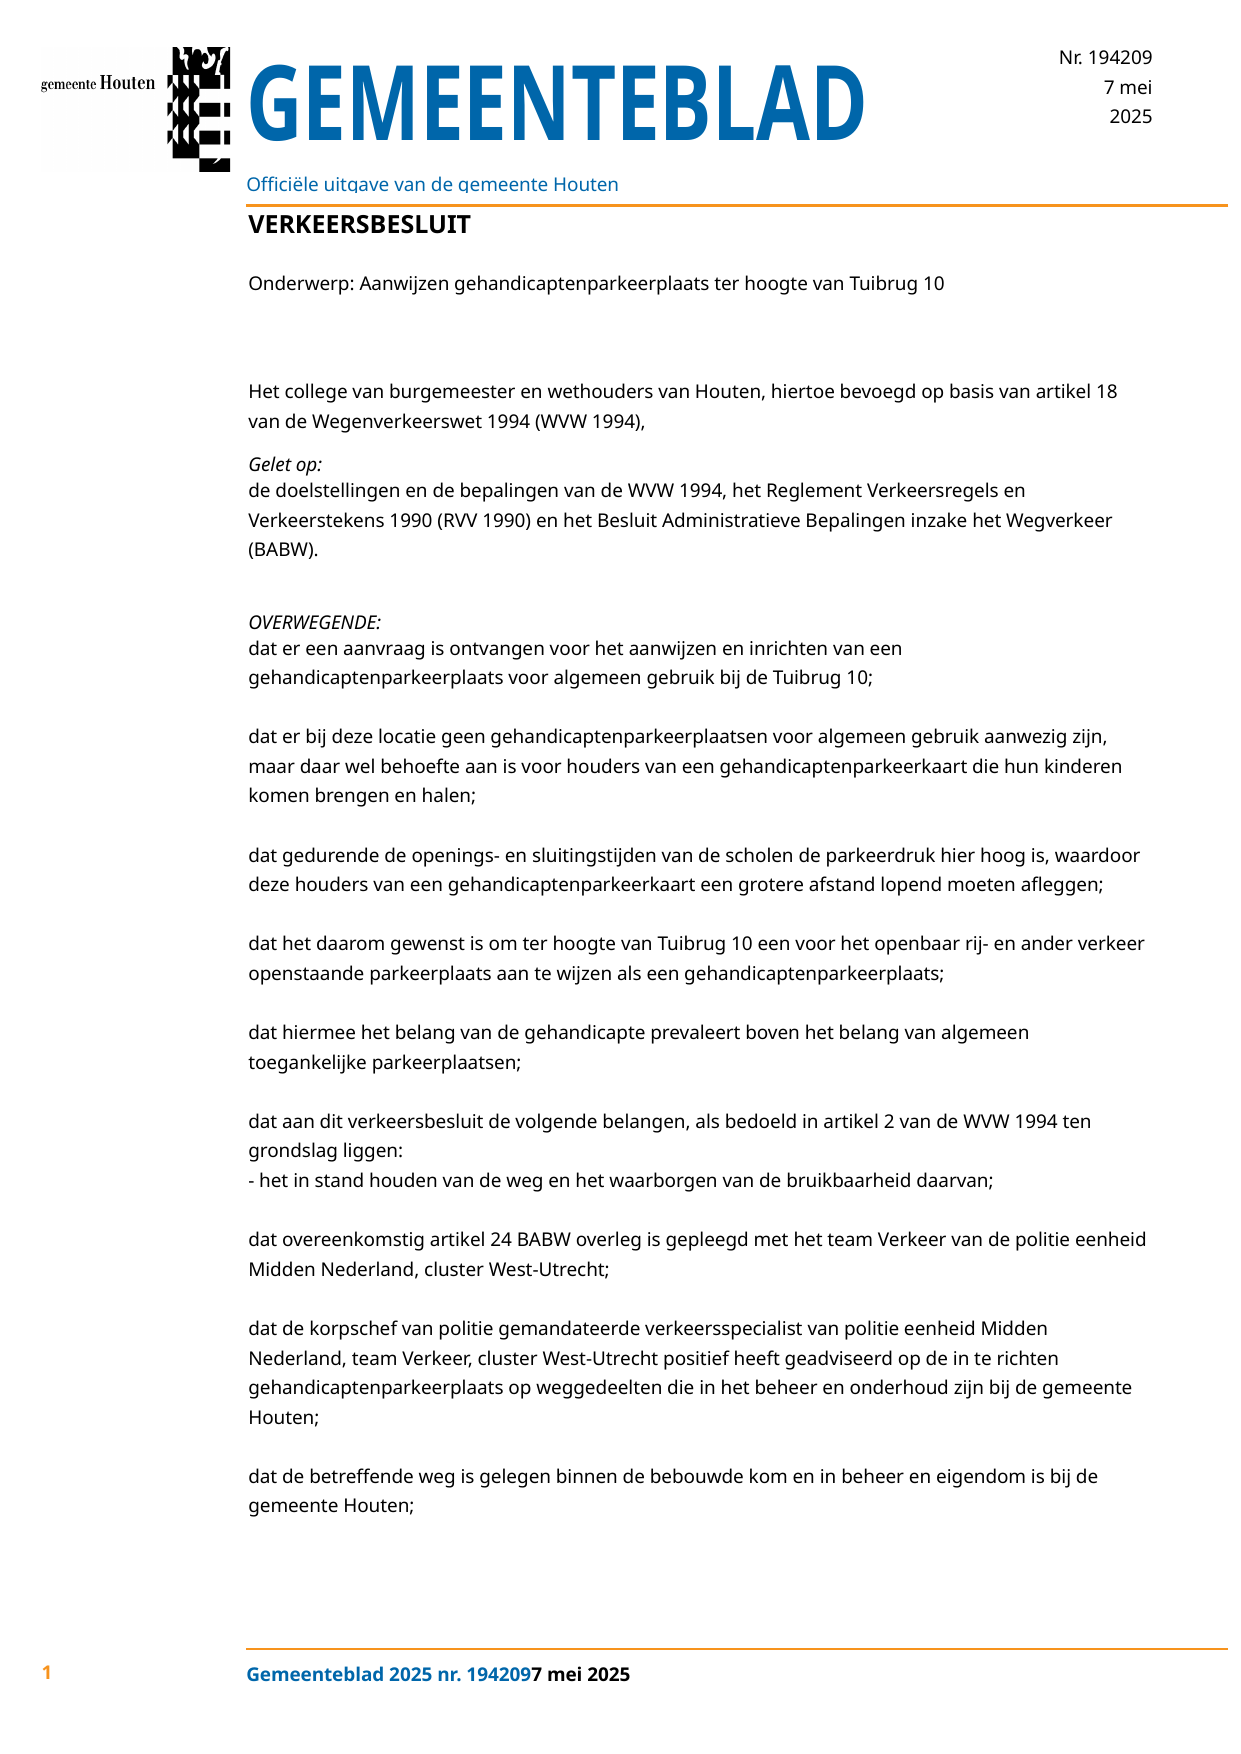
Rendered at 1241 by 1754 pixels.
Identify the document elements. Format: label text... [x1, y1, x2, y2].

text Gelet op: [248, 451, 1152, 477]
text dat overeenkomstig artikel 24 BABW overleg is gepleegd met het team Verkeer van de politie eenheid Midden Nederland, cluster West-Utrecht; [248, 1226, 1152, 1282]
text dat aan dit verkeersbesluit de volgende belangen, als bedoeld in artikel 2 van de WVW 1994 ten grondslag liggen: [248, 1108, 1152, 1163]
text VERKEERSBESLUIT [248, 207, 1152, 241]
text - het in stand houden van de weg en het waarborgen van de bruikbaarheid daarvan; [248, 1167, 1152, 1193]
text dat hiermee het belang van de gehandicapte prevaleert boven het belang van algemeen toegankelijke parkeerplaatsen; [248, 1019, 1152, 1075]
text de doelstellingen en de bepalingen van de WVW 1994, het Reglement Verkeersregels en Verkeerstekens 1990 (RVV 1990) en het Besluit Administratieve Bepalingen inzake het Wegverkeer (BABW). [248, 477, 1152, 562]
text dat de korpschef van politie gemandateerde verkeersspecialist van politie eenheid Midden Nederland, team Verkeer, cluster West-Utrecht positief heeft geadviseerd op de in te richten gehandicaptenparkeerplaats op weggedeelten die in het beheer en onderhoud zijn bij de gemeente Houten; [248, 1315, 1152, 1430]
text dat er bij deze locatie geen gehandicaptenparkeerplaatsen voor algemeen gebruik aanwezig zijn, maar daar wel behoefte aan is voor houders van een gehandicaptenparkeerkaart die hun kinderen komen brengen en halen; [248, 723, 1152, 808]
picture [41, 47, 231, 172]
text OVERWEGENDE: [248, 609, 1152, 635]
text dat de betreffende weg is gelegen binnen de bebouwde kom en in beheer en eigendom is bij de gemeente Houten; [248, 1463, 1152, 1518]
text dat het daarom gewenst is om ter hoogte van Tuibrug 10 een voor het openbaar rij- en ander verkeer openstaande parkeerplaats aan te wijzen als een gehandicaptenparkeerplaats; [248, 931, 1152, 986]
text dat er een aanvraag is ontvangen voor het aanwijzen en inrichten van een gehandicaptenparkeerplaats voor algemeen gebruik bij de Tuibrug 10; [248, 635, 1152, 690]
text Het college van burgemeester en wethouders van Houten, hiertoe bevoegd op basis van artikel 18 van de Wegenverkeerswet 1994 (WVW 1994), [248, 379, 1152, 434]
text Onderwerp: Aanwijzen gehandicaptenparkeerplaats ter hoogte van Tuibrug 10 [248, 270, 1152, 296]
text dat gedurende de openings- en sluitingstijden van de scholen de parkeerdruk hier hoog is, waardoor deze houders van een gehandicaptenparkeerkaart een grotere afstand lopend moeten afleggen; [248, 842, 1152, 897]
